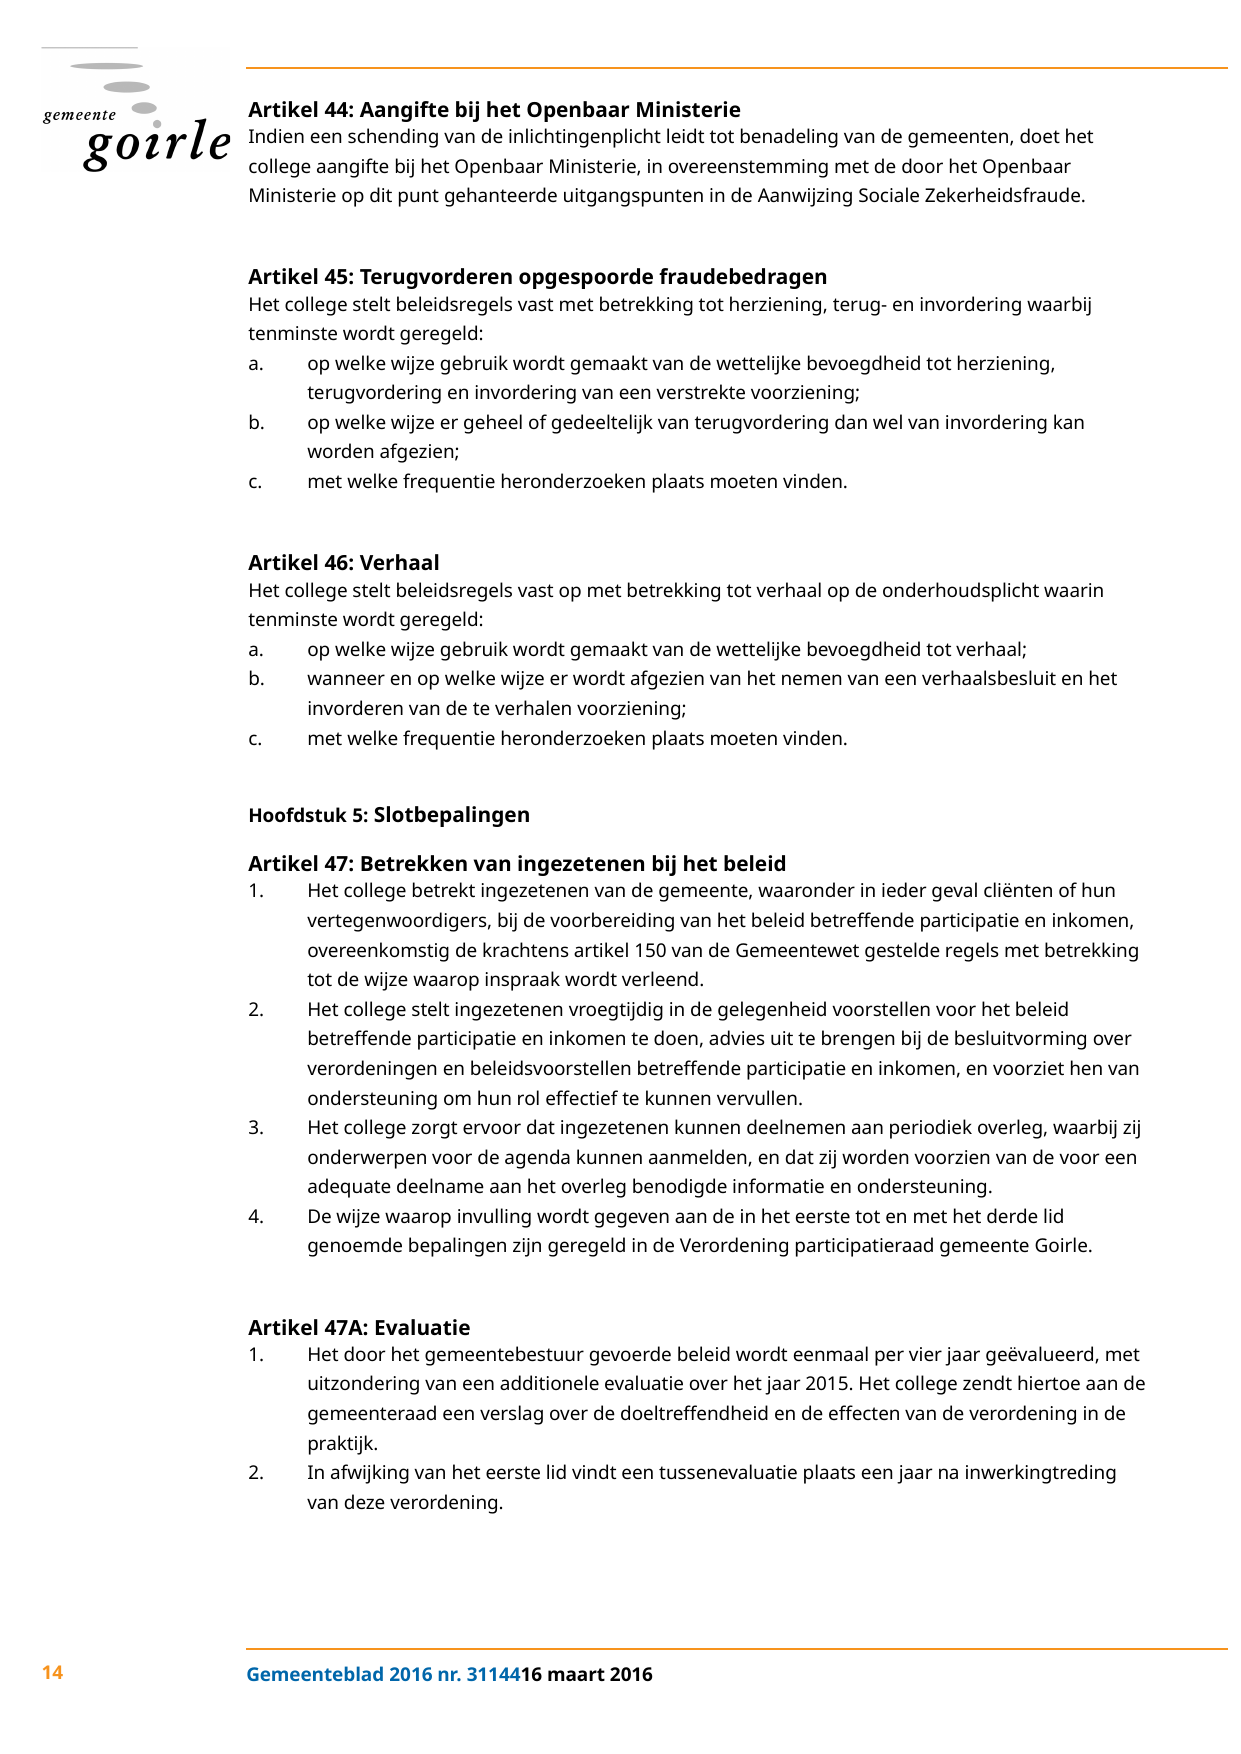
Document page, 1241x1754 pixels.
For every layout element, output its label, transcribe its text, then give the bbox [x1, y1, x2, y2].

list Het college stelt ingezetenen vroegtijdig in de gelegenheid voorstellen voor het beleid betreffende participatie en inkomen te doen, advies uit te brengen bij de besluitvorming over verordeningen en beleidsvoorstellen betreffende participatie en inkomen, en voorziet hen van ondersteuning om hun rol effectief te kunnen vervullen. [248, 996, 1152, 1110]
list Het college zorgt ervoor dat ingezetenen kunnen deelnemen aan periodiek overleg, waarbij zij onderwerpen voor de agenda kunnen aanmelden, en dat zij worden voorzien van de voor een adequate deelname aan het overleg benodigde informatie en ondersteuning. [248, 1114, 1152, 1199]
list De wijze waarop invulling wordt gegeven aan de in het eerste tot en met het derde lid genoemde bepalingen zijn geregeld in de Verordening participatieraad gemeente Goirle. [248, 1203, 1152, 1258]
list Het college betrekt ingezetenen van de gemeente, waaronder in ieder geval cliënten of hun vertegenwoordigers, bij de voorbereiding van het beleid betreffende participatie en inkomen, overeenkomstig de krachtens artikel 150 van de Gemeentewet gestelde regels met betrekking tot de wijze waarop inspraak wordt verleend. [248, 878, 1152, 992]
list In afwijking van het eerste lid vindt een tussenevaluatie plaats een jaar na inwerkingtreding van deze verordening. [248, 1459, 1152, 1515]
picture [41, 47, 231, 172]
list wanneer en op welke wijze er wordt afgezien van het nemen van een verhaalsbesluit en het invorderen van de te verhalen voorziening; [248, 666, 1152, 721]
text Artikel 47: Betrekken van ingezetenen bij het beleid [248, 849, 1152, 878]
text Indien een schending van de inlichtingenplicht leidt tot benadeling van de gemeenten, doet het college aangifte bij het Openbaar Ministerie, in overeenstemming met de door het Openbaar Ministerie op dit punt gehanteerde uitgangspunten in de Aanwijzing Sociale Zekerheidsfraude. [248, 123, 1152, 208]
list met welke frequentie heronderzoeken plaats moeten vinden. [248, 468, 1152, 494]
list met welke frequentie heronderzoeken plaats moeten vinden. [248, 725, 1152, 750]
text Hoofdstuk 5: Slotbepalingen [248, 800, 1152, 828]
text Artikel 45: Terugvorderen opgespoorde fraudebedragen [248, 262, 1152, 291]
text Het college stelt beleidsregels vast op met betrekking tot verhaal op de onderhoudsplicht waarin tenminste wordt geregeld: [248, 577, 1152, 632]
text Het college stelt beleidsregels vast met betrekking tot herziening, terug- en invordering waarbij tenminste wordt geregeld: [248, 291, 1152, 346]
text Artikel 46: Verhaal [248, 548, 1152, 577]
list op welke wijze gebruik wordt gemaakt van de wettelijke bevoegdheid tot verhaal; [248, 636, 1152, 662]
text Artikel 47A: Evaluatie [248, 1313, 1152, 1341]
list op welke wijze er geheel of gedeeltelijk van terugvordering dan wel van invordering kan worden afgezien; [248, 409, 1152, 464]
list Het door het gemeentebestuur gevoerde beleid wordt eenmaal per vier jaar geëvalueerd, met uitzondering van een additionele evaluatie over het jaar 2015. Het college zendt hiertoe aan de gemeenteraad een verslag over de doeltreffendheid en de effecten van de verordening in de praktijk. [248, 1341, 1152, 1456]
list op welke wijze gebruik wordt gemaakt van de wettelijke bevoegdheid tot herziening, terugvordering en invordering van een verstrekte voorziening; [248, 350, 1152, 405]
text Artikel 44: Aangifte bij het Openbaar Ministerie [248, 95, 1152, 123]
